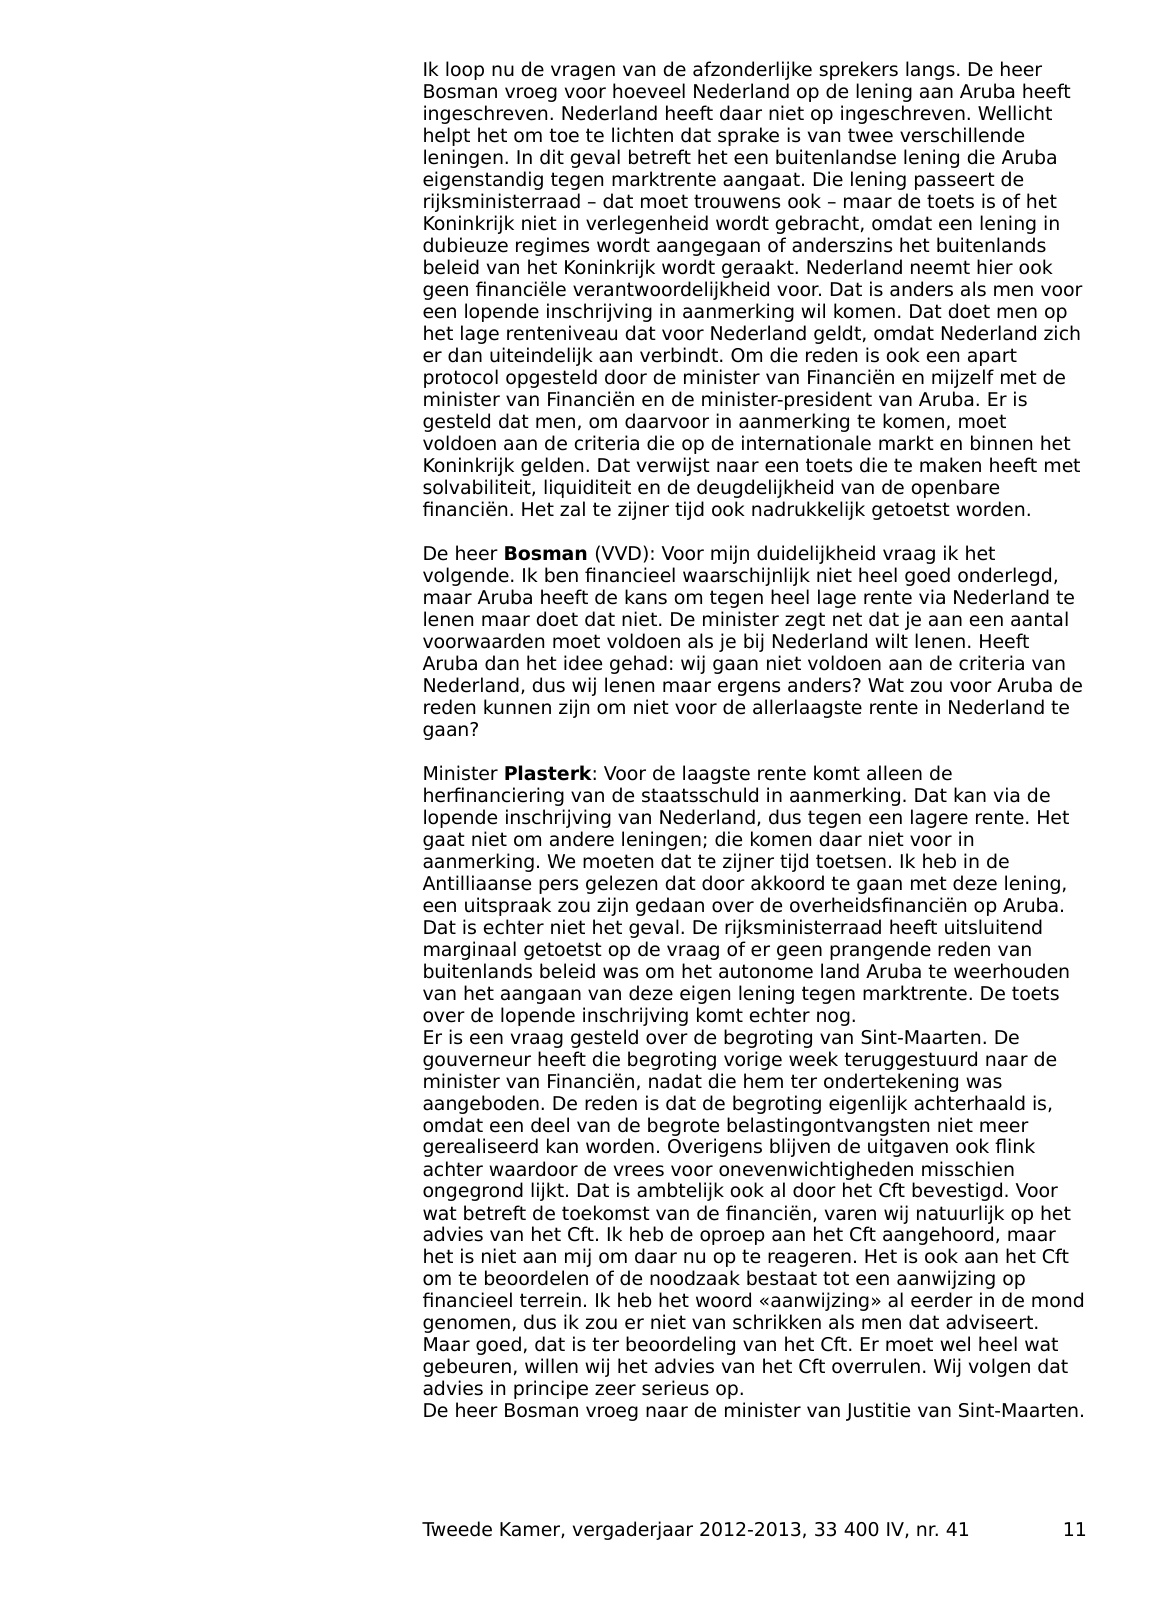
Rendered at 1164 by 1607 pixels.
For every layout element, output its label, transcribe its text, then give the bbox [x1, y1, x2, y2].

text Minister Plasterk: Voor de laagste rente komt alleen de herfinanciering van de staatsschuld in aanmerking. Dat kan via de lopende inschrijving van Nederland, dus tegen een lagere rente. Het gaat niet om andere leningen; die komen daar niet voor in aanmerking. We moeten dat te zijner tijd toetsen. Ik heb in de Antilliaanse pers gelezen dat door akkoord te gaan met deze lening, een uitspraak zou zijn gedaan over de overheidsfinanciën op Aruba. Dat is echter niet het geval. De rijksministerraad heeft uitsluitend marginaal getoetst op de vraag of er geen prangende reden van buitenlands beleid was om het autonome land Aruba te weerhouden van het aangaan van deze eigen lening tegen marktrente. De toets over de lopende inschrijving komt echter nog. [422, 763, 1087, 1027]
text Ik loop nu de vragen van de afzonderlijke sprekers langs. De heer Bosman vroeg voor hoeveel Nederland op de lening aan Aruba heeft ingeschreven. Nederland heeft daar niet op ingeschreven. Wellicht helpt het om toe te lichten dat sprake is van twee verschillende leningen. In dit geval betreft het een buitenlandse lening die Aruba eigenstandig tegen marktrente aangaat. Die lening passeert de rijksministerraad – dat moet trouwens ook – maar de toets is of het Koninkrijk niet in verlegenheid wordt gebracht, omdat een lening in dubieuze regimes wordt aangegaan of anderszins het buitenlands beleid van het Koninkrijk wordt geraakt. Nederland neemt hier ook geen financiële verantwoordelijkheid voor. Dat is anders als men voor een lopende inschrijving in aanmerking wil komen. Dat doet men op het lage renteniveau dat voor Nederland geldt, omdat Nederland zich er dan uiteindelijk aan verbindt. Om die reden is ook een apart protocol opgesteld door de minister van Financiën en mijzelf met de minister van Financiën en de minister-president van Aruba. Er is gesteld dat men, om daarvoor in aanmerking te komen, moet voldoen aan de criteria die op de internationale markt en binnen het Koninkrijk gelden. Dat verwijst naar een toets die te maken heeft met solvabiliteit, liquiditeit en de deugdelijkheid van de openbare financiën. Het zal te zijner tijd ook nadrukkelijk getoetst worden. [422, 59, 1087, 521]
text Er is een vraag gesteld over de begroting van Sint-Maarten. De gouverneur heeft die begroting vorige week teruggestuurd naar de minister van Financiën, nadat die hem ter ondertekening was aangeboden. De reden is dat de begroting eigenlijk achterhaald is, omdat een deel van de begrote belastingontvangsten niet meer gerealiseerd kan worden. Overigens blijven de uitgaven ook flink achter waardoor de vrees voor onevenwichtigheden misschien ongegrond lijkt. Dat is ambtelijk ook al door het Cft bevestigd. Voor wat betreft de toekomst van de financiën, varen wij natuurlijk op het advies van het Cft. Ik heb de oproep aan het Cft aangehoord, maar het is niet aan mij om daar nu op te reageren. Het is ook aan het Cft om te beoordelen of de noodzaak bestaat tot een aanwijzing op financieel terrein. Ik heb het woord «aanwijzing» al eerder in de mond genomen, dus ik zou er niet van schrikken als men dat adviseert. Maar goed, dat is ter beoordeling van het Cft. Er moet wel heel wat gebeuren, willen wij het advies van het Cft overrulen. Wij volgen dat advies in principe zeer serieus op. [422, 1027, 1087, 1400]
text De heer Bosman (VVD): Voor mijn duidelijkheid vraag ik het volgende. Ik ben financieel waarschijnlijk niet heel goed onderlegd, maar Aruba heeft de kans om tegen heel lage rente via Nederland te lenen maar doet dat niet. De minister zegt net dat je aan een aantal voorwaarden moet voldoen als je bij Nederland wilt lenen. Heeft Aruba dan het idee gehad: wij gaan niet voldoen aan de criteria van Nederland, dus wij lenen maar ergens anders? Wat zou voor Aruba de reden kunnen zijn om niet voor de allerlaagste rente in Nederland te gaan? [422, 543, 1087, 741]
text De heer Bosman vroeg naar de minister van Justitie van Sint-Maarten. [422, 1400, 1087, 1422]
